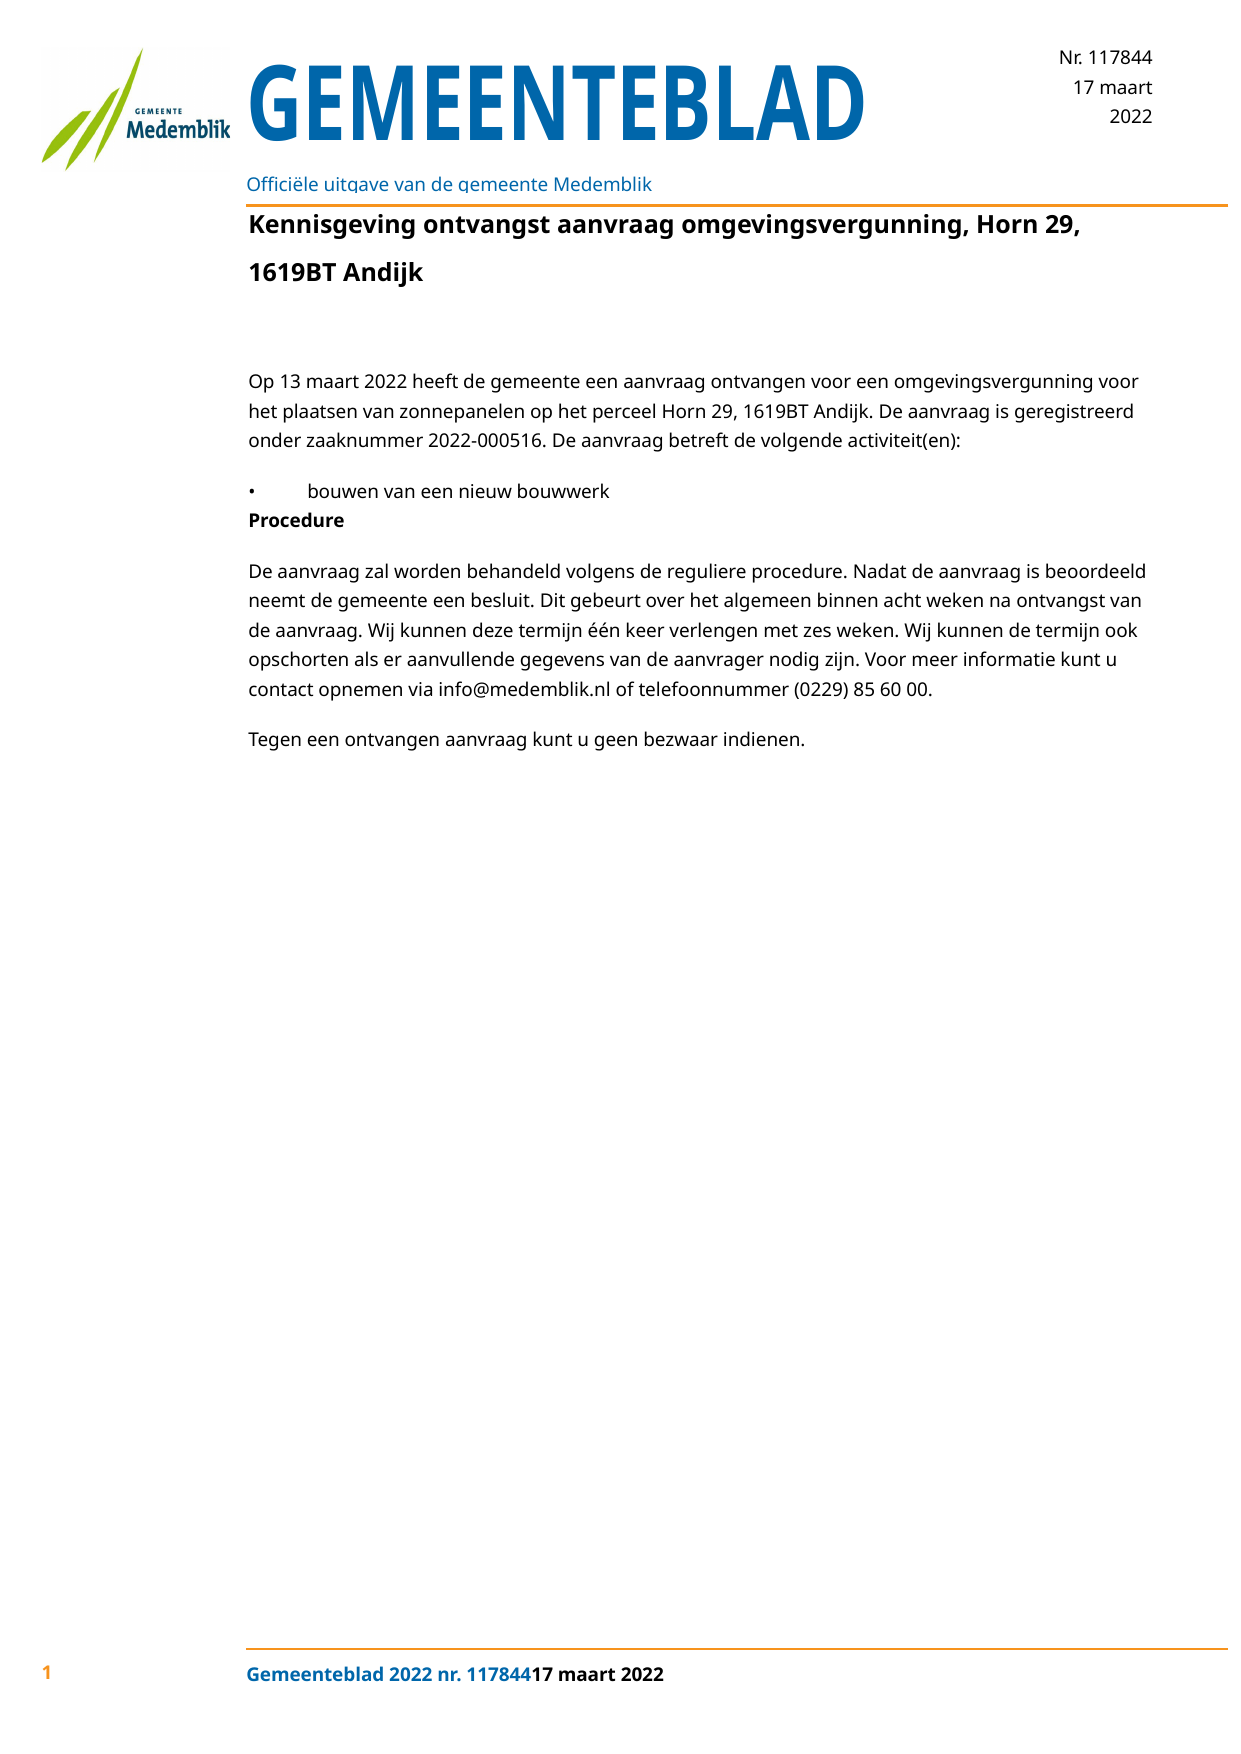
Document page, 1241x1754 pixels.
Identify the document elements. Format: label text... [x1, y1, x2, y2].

text Procedure [248, 507, 1152, 533]
text De aanvraag zal worden behandeld volgens de reguliere procedure. Nadat de aanvraag is beoordeeld neemt de gemeente een besluit. Dit gebeurt over het algemeen binnen acht weken na ontvangst van de aanvraag. Wij kunnen deze termijn één keer verlengen met zes weken. Wij kunnen de termijn ook opschorten als er aanvullende gegevens van de aanvrager nodig zijn. Voor meer informatie kunt u contact opnemen via info@medemblik.nl of telefoonnummer (0229) 85 60 00. [248, 558, 1152, 702]
list bouwen van een nieuw bouwwerk [248, 478, 1152, 504]
picture [41, 47, 231, 172]
text Op 13 maart 2022 heeft de gemeente een aanvraag ontvangen voor een omgevingsvergunning voor het plaatsen van zonnepanelen op het perceel Horn 29, 1619BT Andijk. De aanvraag is geregistreerd onder zaaknummer 2022-000516. De aanvraag betreft de volgende activiteit(en): [248, 368, 1152, 453]
text Tegen een ontvangen aanvraag kunt u geen bezwaar indienen. [248, 727, 1152, 752]
text Kennisgeving ontvangst aanvraag omgevingsvergunning, Horn 29, 1619BT Andijk [248, 207, 1152, 288]
